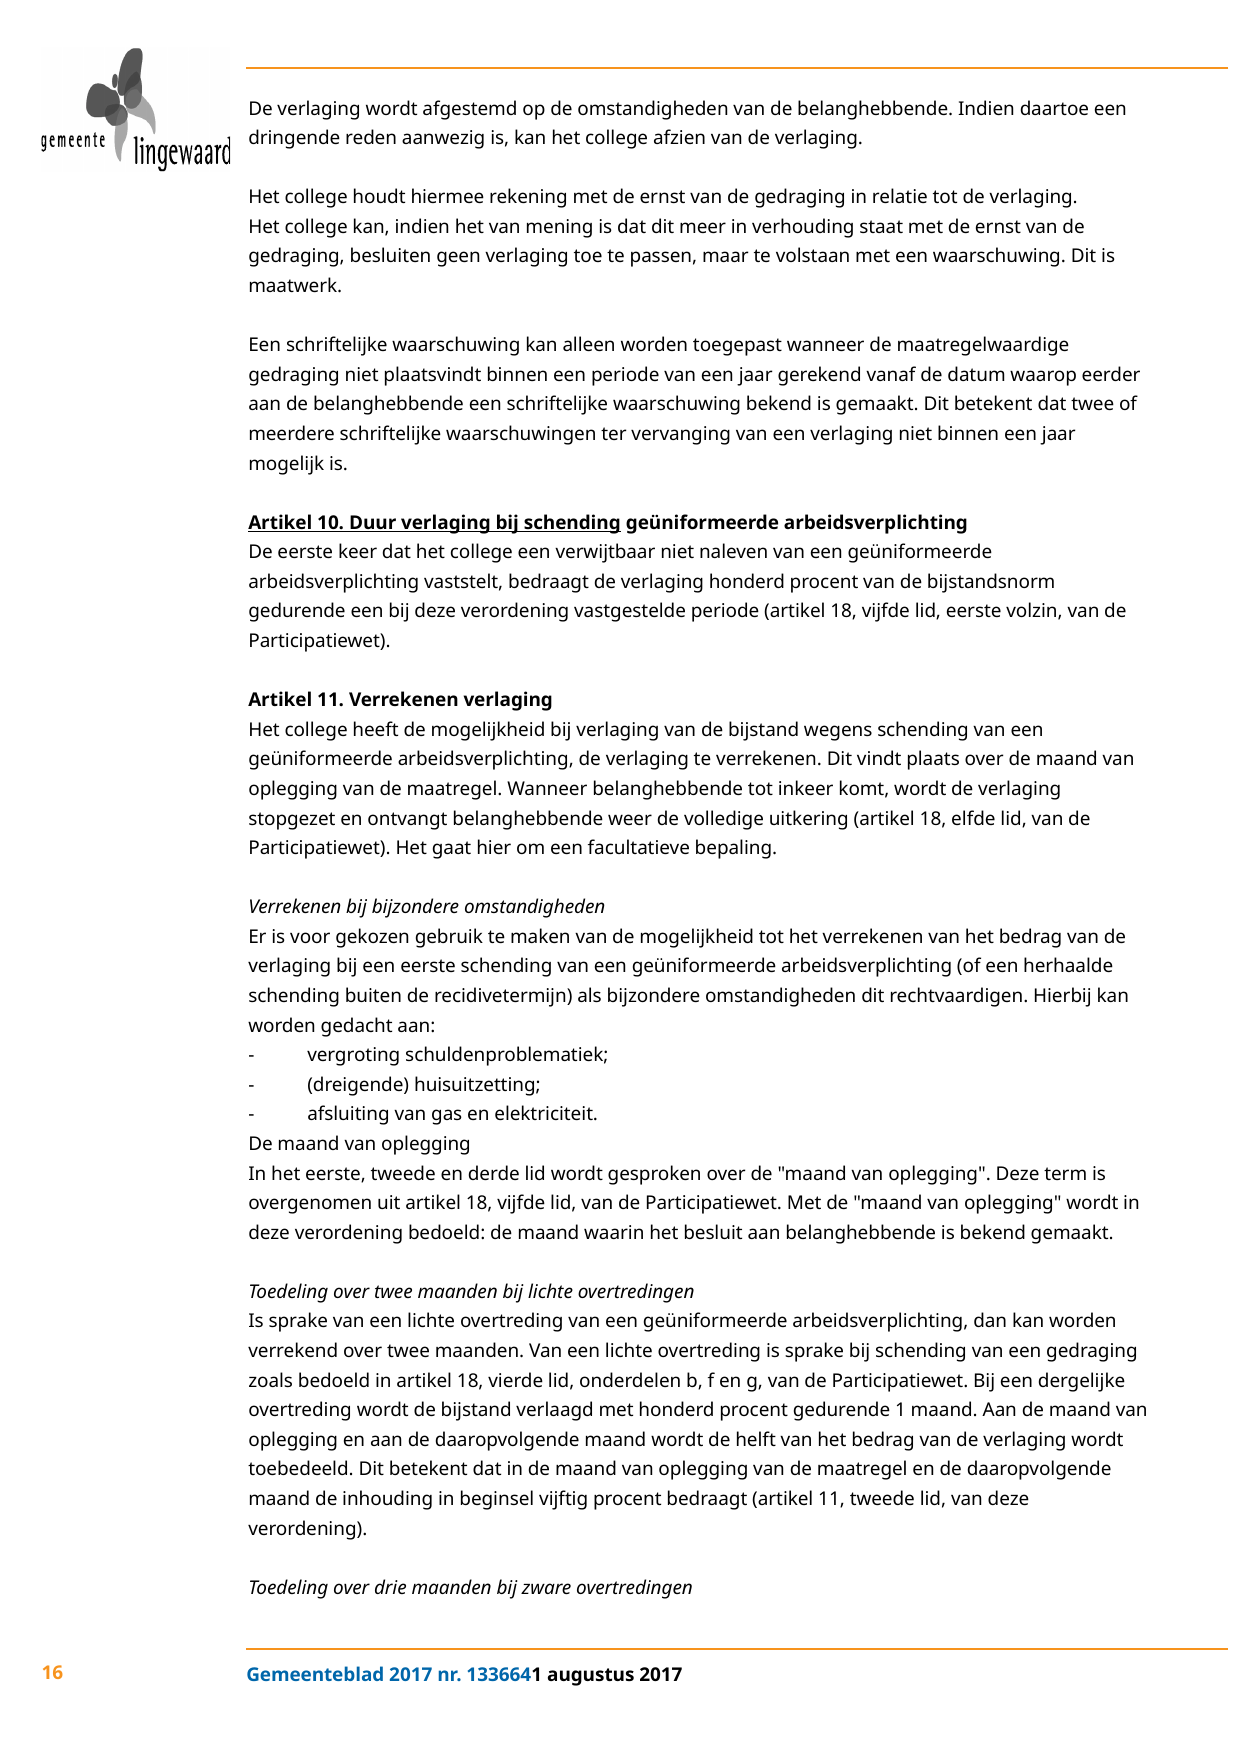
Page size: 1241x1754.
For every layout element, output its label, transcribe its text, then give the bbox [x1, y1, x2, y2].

text Verrekenen bij bijzondere omstandigheden [248, 893, 1152, 919]
list (dreigende) huisuitzetting; [248, 1071, 1152, 1097]
text Toedeling over twee maanden bij lichte overtredingen [248, 1278, 1152, 1304]
text De verlaging wordt afgestemd op de omstandigheden van de belanghebbende. Indien daartoe een dringende reden aanwezig is, kan het college afzien van de verlaging. [248, 95, 1152, 150]
text Het college kan, indien het van mening is dat dit meer in verhouding staat met de ernst van de gedraging, besluiten geen verlaging toe te passen, maar te volstaan met een waarschuwing. Dit is maatwerk. [248, 213, 1152, 298]
text Artikel 10. Duur verlaging bij schending geüniformeerde arbeidsverplichting [248, 509, 1152, 535]
text Artikel 11. Verrekenen verlaging [248, 686, 1152, 712]
text Is sprake van een lichte overtreding van een geüniformeerde arbeidsverplichting, dan kan worden verrekend over twee maanden. Van een lichte overtreding is sprake bij schending van een gedraging zoals bedoeld in artikel 18, vierde lid, onderdelen b, f en g, van de Participatiewet. Bij een dergelijke overtreding wordt de bijstand verlaagd met honderd procent gedurende 1 maand. Aan de maand van oplegging en aan de daaropvolgende maand wordt de helft van het bedrag van de verlaging wordt toebedeeld. Dit betekent dat in de maand van oplegging van de maatregel en de daaropvolgende maand de inhouding in beginsel vijftig procent bedraagt (artikel 11, tweede lid, van deze verordening). [248, 1308, 1152, 1541]
list vergroting schuldenproblematiek; [248, 1041, 1152, 1067]
text Het college heeft de mogelijkheid bij verlaging van de bijstand wegens schending van een geüniformeerde arbeidsverplichting, de verlaging te verrekenen. Dit vindt plaats over de maand van oplegging van de maatregel. Wanneer belanghebbende tot inkeer komt, wordt de verlaging stopgezet en ontvangt belanghebbende weer de volledige uitkering (artikel 18, elfde lid, van de Participatiewet). Het gaat hier om een facultatieve bepaling. [248, 716, 1152, 860]
text In het eerste, tweede en derde lid wordt gesproken over de "maand van oplegging". Deze term is overgenomen uit artikel 18, vijfde lid, van de Participatiewet. Met de "maand van oplegging" wordt in deze verordening bedoeld: de maand waarin het besluit aan belanghebbende is bekend gemaakt. [248, 1160, 1152, 1245]
text Het college houdt hiermee rekening met de ernst van de gedraging in relatie tot de verlaging. [248, 183, 1152, 209]
text Een schriftelijke waarschuwing kan alleen worden toegepast wanneer de maatregelwaardige gedraging niet plaatsvindt binnen een periode van een jaar gerekend vanaf de datum waarop eerder aan de belanghebbende een schriftelijke waarschuwing bekend is gemaakt. Dit betekent dat twee of meerdere schriftelijke waarschuwingen ter vervanging van een verlaging niet binnen een jaar mogelijk is. [248, 331, 1152, 476]
list afsluiting van gas en elektriciteit. [248, 1101, 1152, 1126]
text Toedeling over drie maanden bij zware overtredingen [248, 1574, 1152, 1600]
picture [41, 47, 231, 172]
text De maand van oplegging [248, 1130, 1152, 1156]
text De eerste keer dat het college een verwijtbaar niet naleven van een geüniformeerde arbeidsverplichting vaststelt, bedraagt de verlaging honderd procent van de bijstandsnorm gedurende een bij deze verordening vastgestelde periode (artikel 18, vijfde lid, eerste volzin, van de Participatiewet). [248, 538, 1152, 653]
text Er is voor gekozen gebruik te maken van de mogelijkheid tot het verrekenen van het bedrag van de verlaging bij een eerste schending van een geüniformeerde arbeidsverplichting (of een herhaalde schending buiten de recidivetermijn) als bijzondere omstandigheden dit rechtvaardigen. Hierbij kan worden gedacht aan: [248, 923, 1152, 1038]
